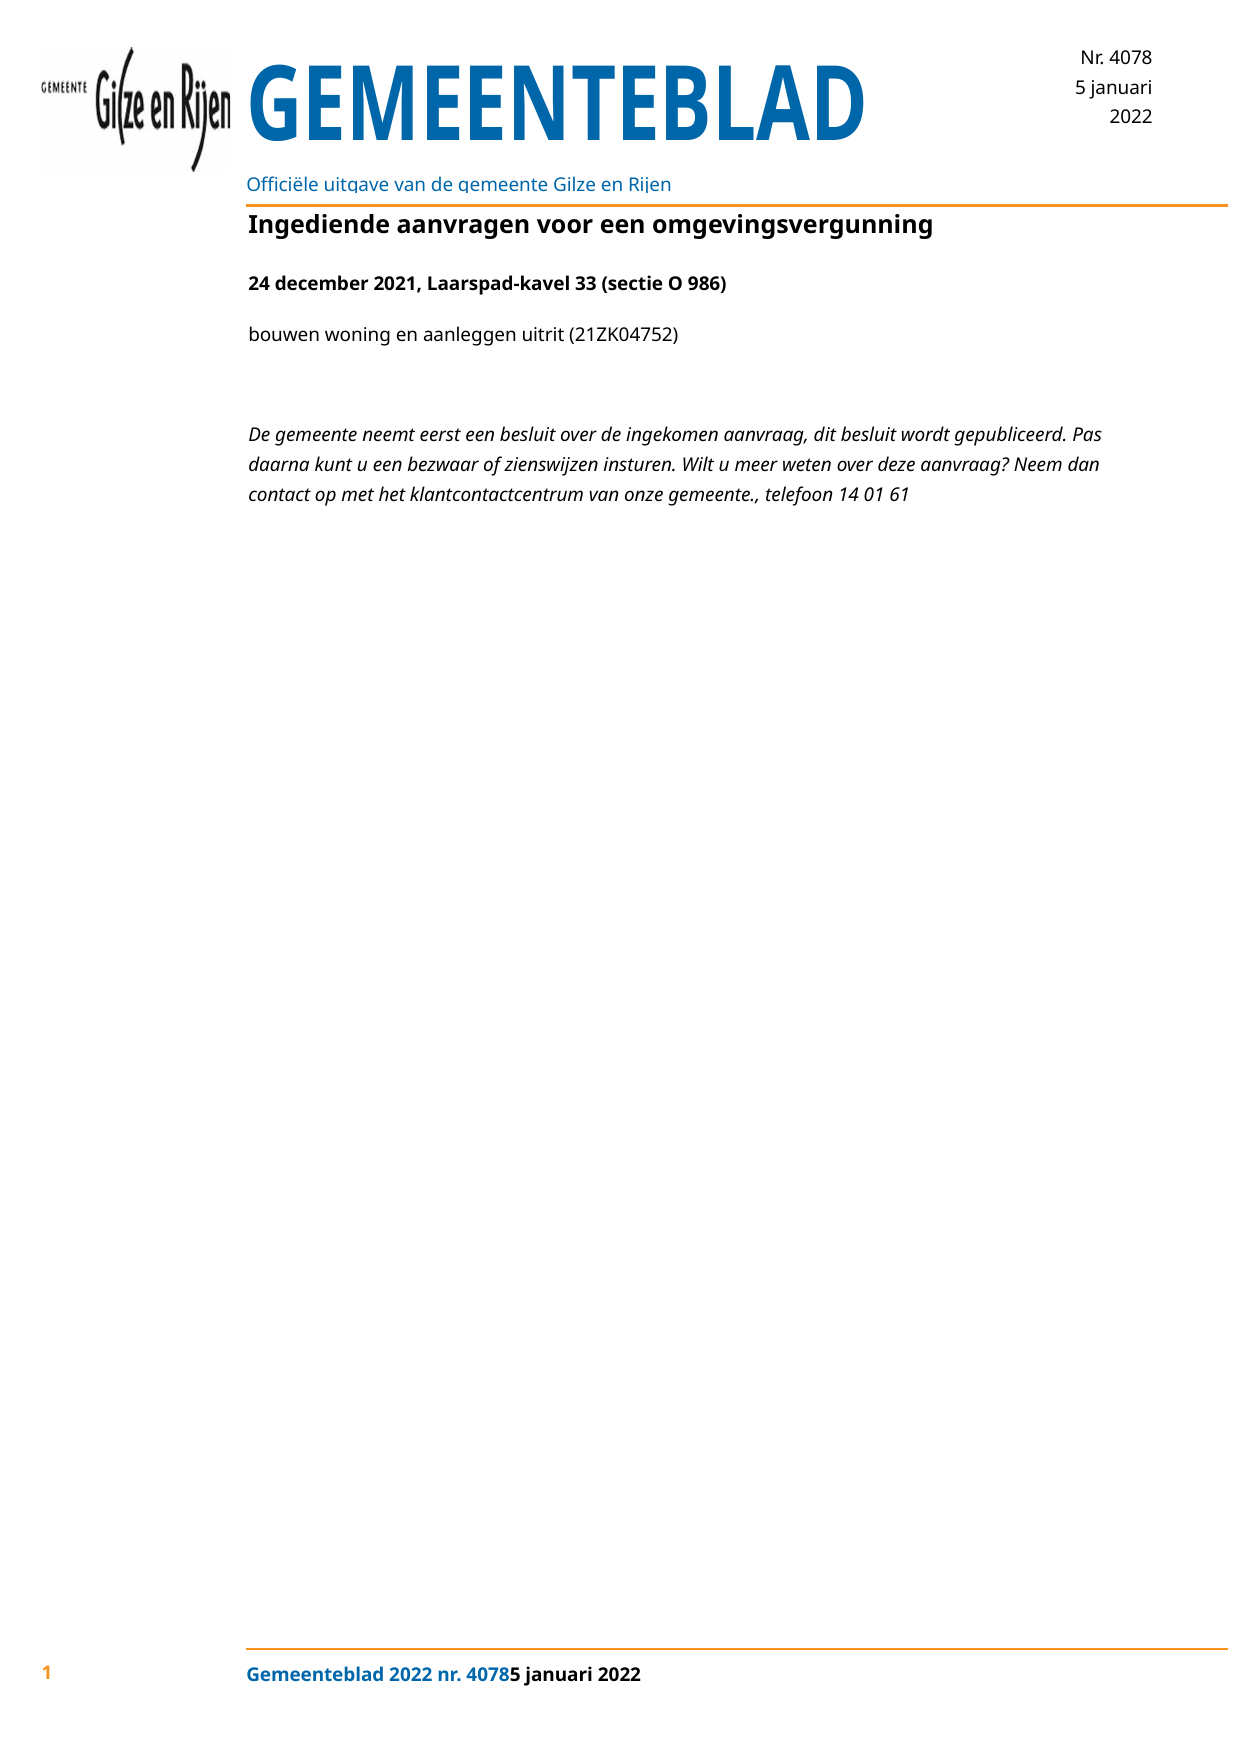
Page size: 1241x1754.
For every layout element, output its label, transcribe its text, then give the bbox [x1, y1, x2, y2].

text De gemeente neemt eerst een besluit over de ingekomen aanvraag, dit besluit wordt gepubliceerd. Pas daarna kunt u een bezwaar of zienswijzen insturen. Wilt u meer weten over deze aanvraag? Neem dan contact op met het klantcontactcentrum van onze gemeente., telefoon 14 01 61 [248, 422, 1152, 506]
text bouwen woning en aanleggen uitrit (21ZK04752) [248, 321, 1152, 346]
text 24 december 2021, Laarspad-kavel 33 (sectie O 986) [248, 270, 1152, 296]
picture [41, 47, 231, 172]
text Ingediende aanvragen voor een omgevingsvergunning [248, 207, 1152, 241]
